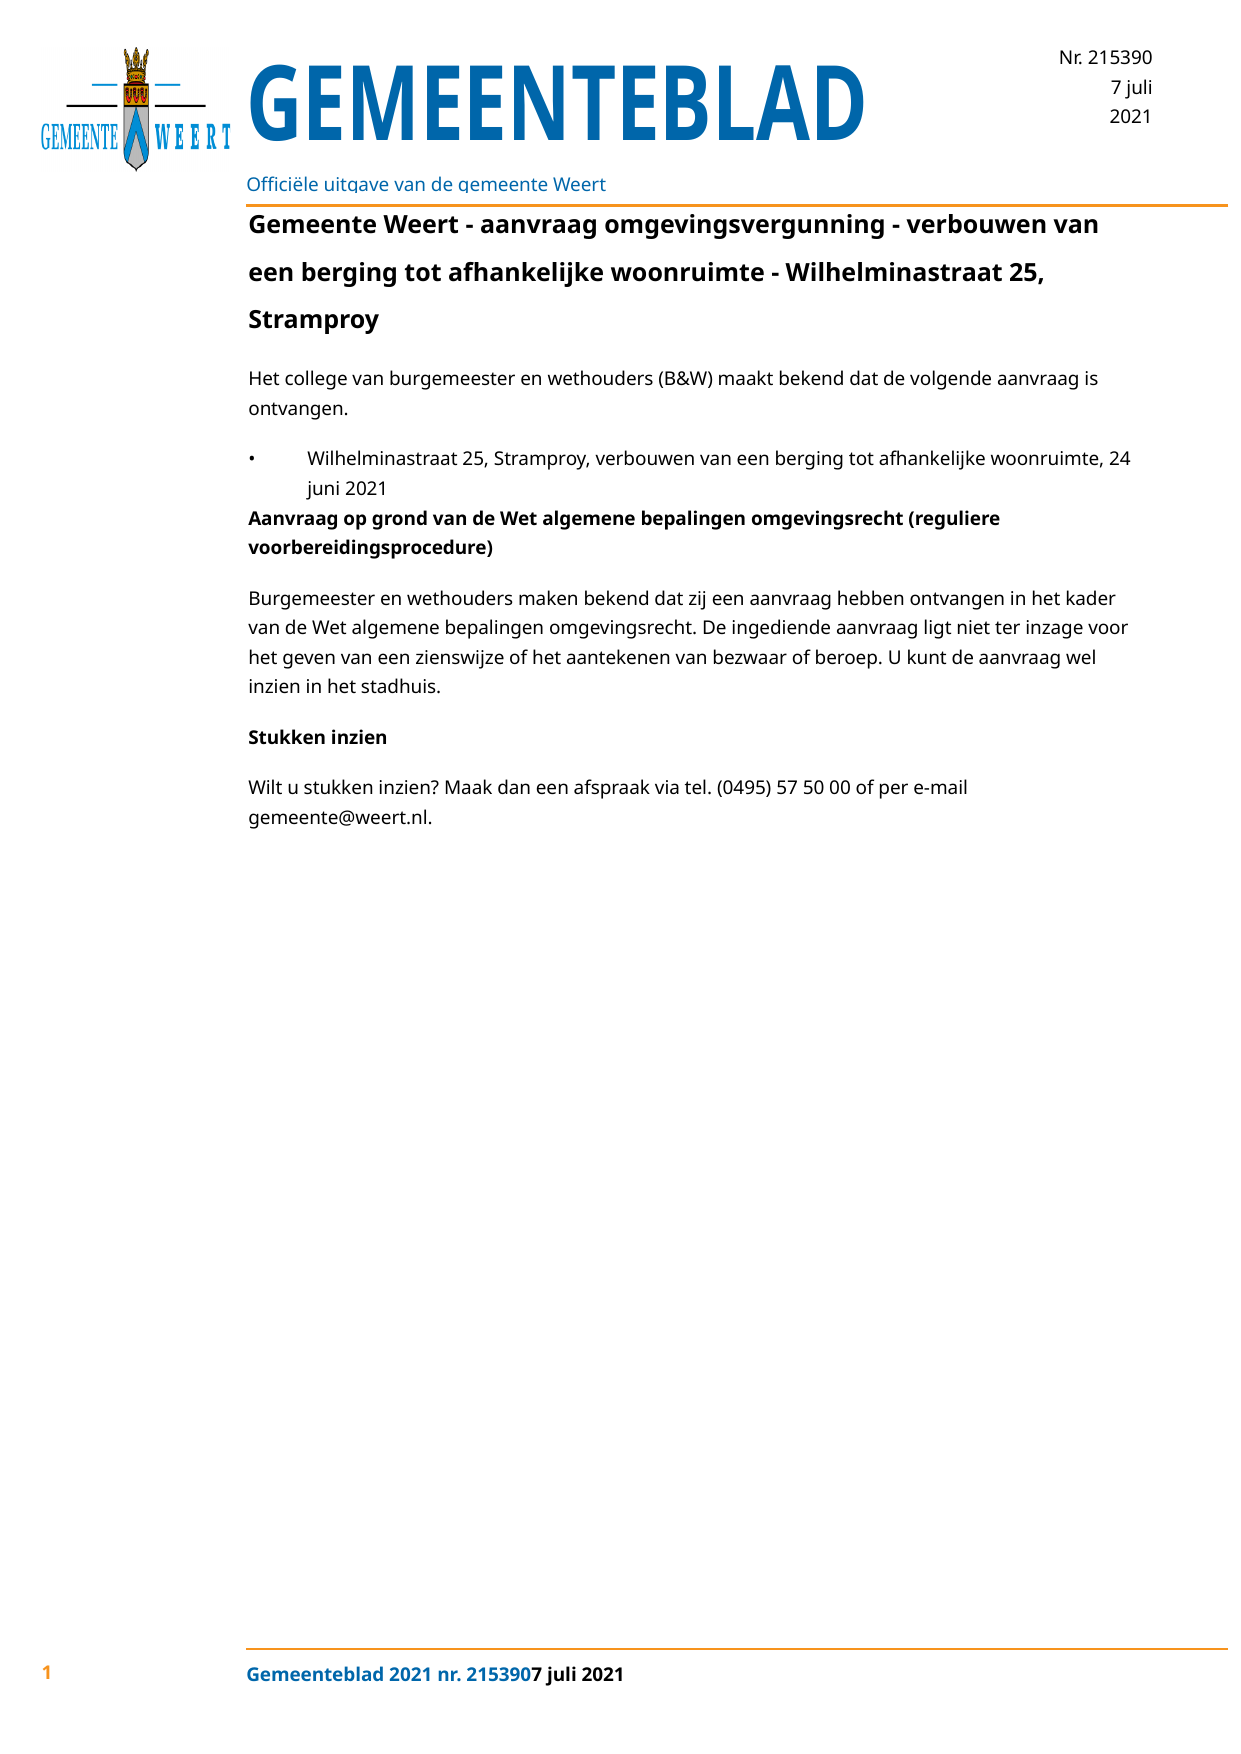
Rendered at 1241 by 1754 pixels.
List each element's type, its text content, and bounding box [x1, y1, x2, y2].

text Burgemeester en wethouders maken bekend dat zij een aanvraag hebben ontvangen in het kader van de Wet algemene bepalingen omgevingsrecht. De ingediende aanvraag ligt niet ter inzage voor het geven van een zienswijze of het aantekenen van bezwaar of beroep. U kunt de aanvraag wel inzien in het stadhuis. [248, 585, 1152, 699]
text Gemeente Weert - aanvraag omgevingsvergunning - verbouwen van een berging tot afhankelijke woonruimte - Wilhelminastraat 25, Stramproy [248, 207, 1152, 336]
text Aanvraag op grond van de Wet algemene bepalingen omgevingsrecht (reguliere voorbereidingsprocedure) [248, 505, 1152, 560]
text Stukken inzien [248, 724, 1152, 749]
text Het college van burgemeester en wethouders (B&W) maakt bekend dat de volgende aanvraag is ontvangen. [248, 366, 1152, 421]
text Wilt u stukken inzien? Maak dan een afspraak via tel. (0495) 57 50 00 of per e-mail gemeente@weert.nl. [248, 774, 1152, 829]
list Wilhelminastraat 25, Stramproy, verbouwen van een berging tot afhankelijke woonruimte, 24 juni 2021 [248, 446, 1152, 501]
picture [41, 47, 231, 172]
